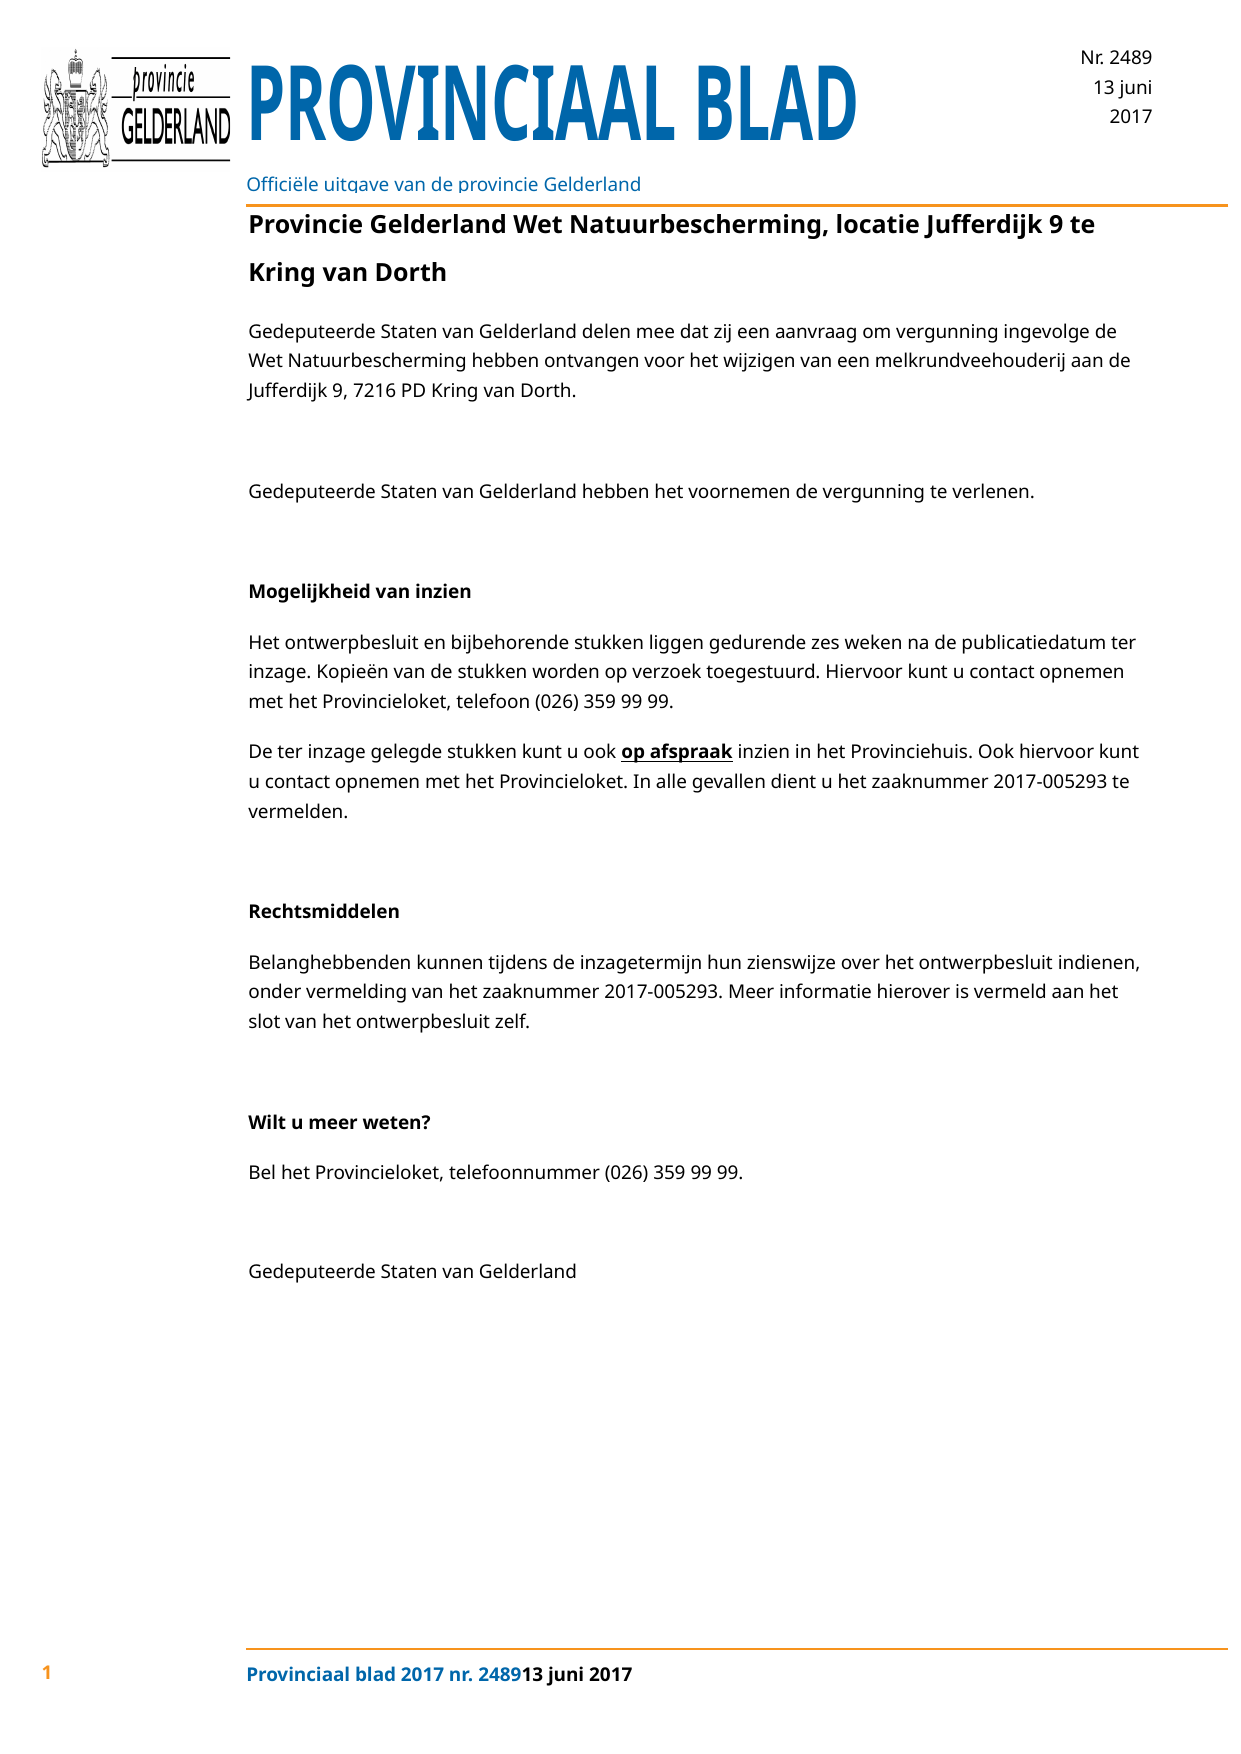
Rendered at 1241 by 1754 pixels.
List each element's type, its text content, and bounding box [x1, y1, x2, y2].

text Gedeputeerde Staten van Gelderland delen mee dat zij een aanvraag om vergunning ingevolge de Wet Natuurbescherming hebben ontvangen voor het wijzigen van een melkrundveehouderij aan de Jufferdijk 9, 7216 PD Kring van Dorth. [248, 318, 1152, 403]
picture [41, 47, 231, 172]
text Wilt u meer weten? [248, 1109, 1152, 1135]
text Mogelijkheid van inzien [248, 579, 1152, 604]
text De ter inzage gelegde stukken kunt u ook op afspraak inzien in het Provinciehuis. Ook hiervoor kunt u contact opnemen met het Provincieloket. In alle gevallen dient u het zaaknummer 2017-005293 te vermelden. [248, 739, 1152, 824]
text Gedeputeerde Staten van Gelderland hebben het voornemen de vergunning te verlenen. [248, 478, 1152, 504]
text Rechtsmiddelen [248, 899, 1152, 924]
text Het ontwerpbesluit en bijbehorende stukken liggen gedurende zes weken na de publicatiedatum ter inzage. Kopieën van de stukken worden op verzoek toegestuurd. Hiervoor kunt u contact opnemen met het Provincieloket, telefoon (026) 359 99 99. [248, 629, 1152, 714]
text Bel het Provincieloket, telefoonnummer (026) 359 99 99. [248, 1159, 1152, 1185]
text Belanghebbenden kunnen tijdens de inzagetermijn hun zienswijze over het ontwerpbesluit indienen, onder vermelding van het zaaknummer 2017-005293. Meer informatie hierover is vermeld aan het slot van het ontwerpbesluit zelf. [248, 949, 1152, 1034]
text Provincie Gelderland Wet Natuurbescherming, locatie Jufferdijk 9 te Kring van Dorth [248, 207, 1152, 288]
text Gedeputeerde Staten van Gelderland [248, 1258, 1152, 1283]
